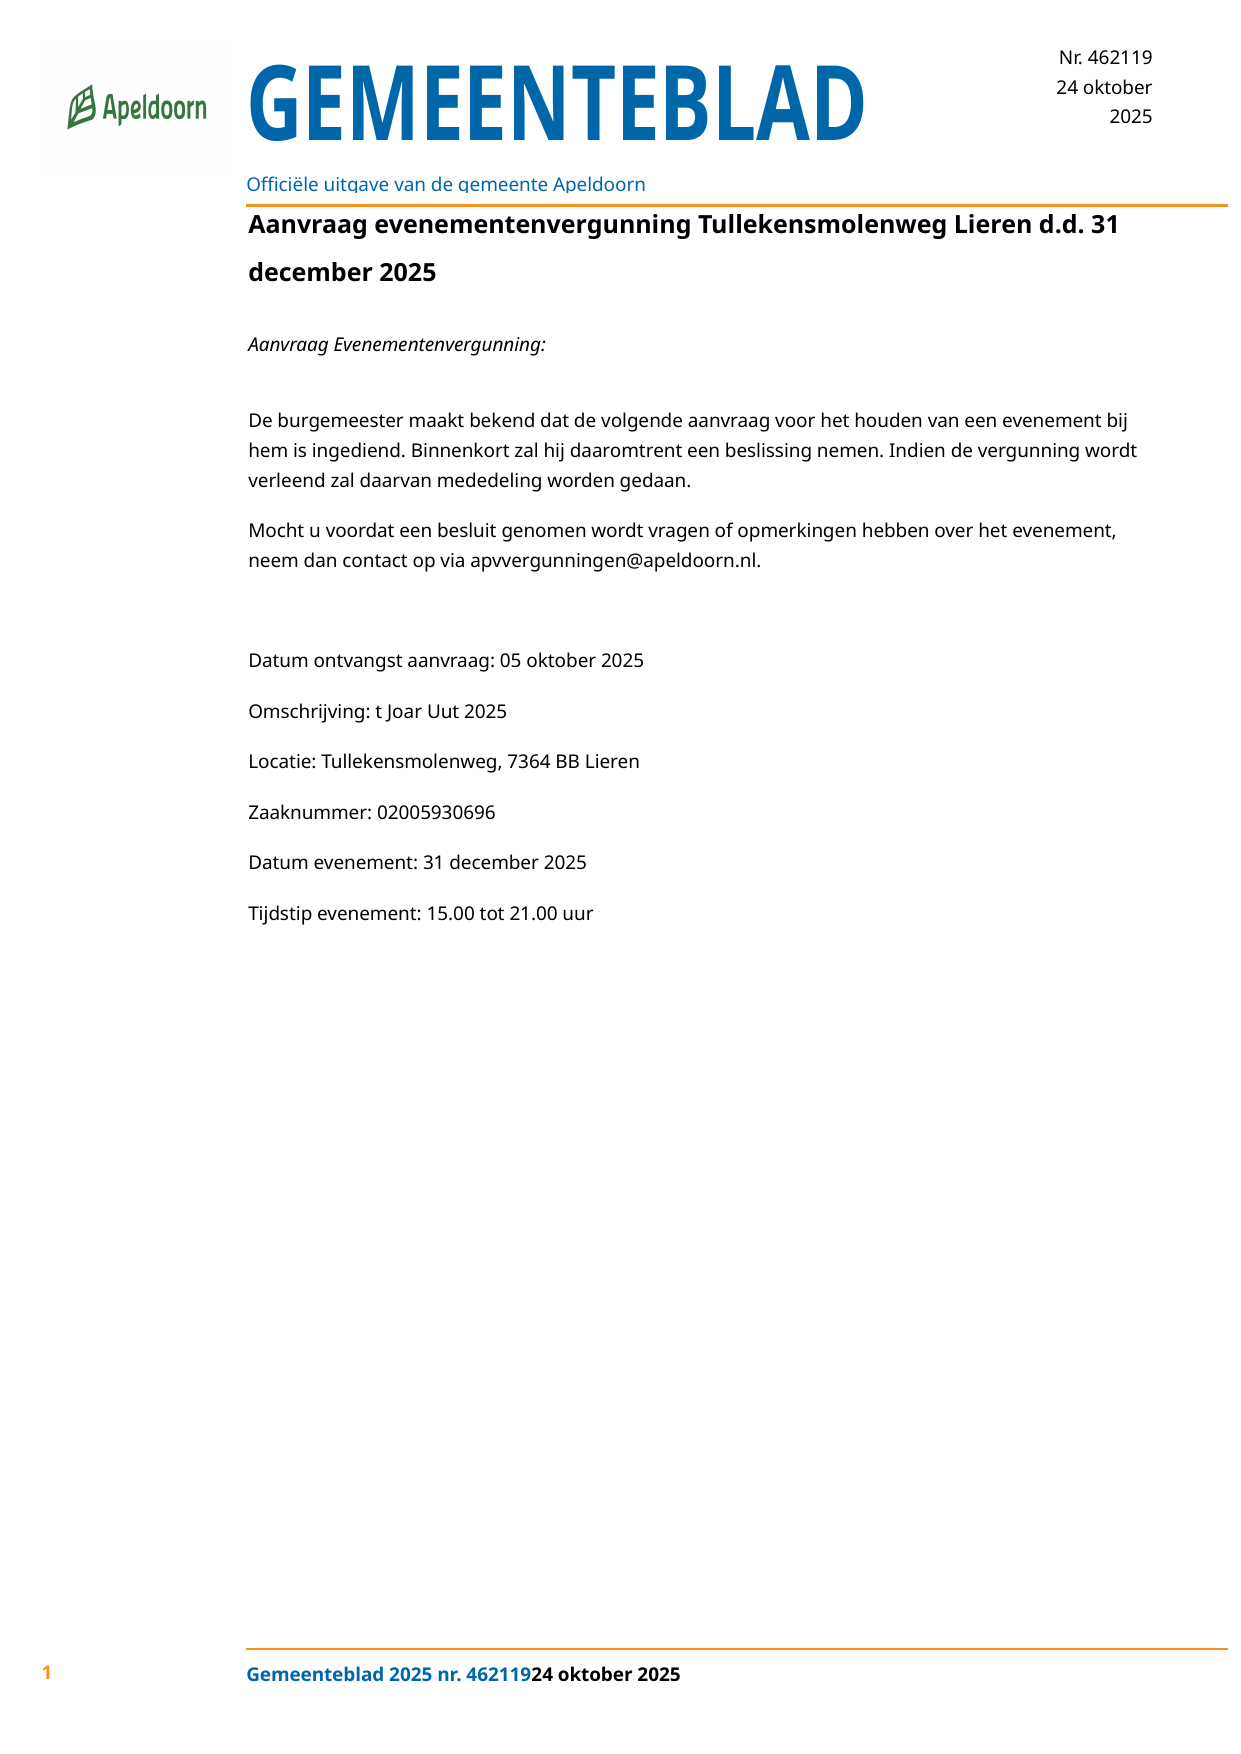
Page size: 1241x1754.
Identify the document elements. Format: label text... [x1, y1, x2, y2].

picture [41, 47, 231, 172]
text Locatie: Tullekensmolenweg, 7364 BB Lieren [248, 748, 1152, 774]
text Mocht u voordat een besluit genomen wordt vragen of opmerkingen hebben over het evenement, neem dan contact op via apvvergunningen@apeldoorn.nl. [248, 517, 1152, 572]
text Datum evenement: 31 december 2025 [248, 849, 1152, 875]
text De burgemeester maakt bekend dat de volgende aanvraag voor het houden van een evenement bij hem is ingediend. Binnenkort zal hij daaromtrent een beslissing nemen. Indien de vergunning wordt verleend zal daarvan mededeling worden gedaan. [248, 408, 1152, 492]
text Aanvraag Evenementenvergunning: [248, 331, 1152, 357]
text Aanvraag evenementenvergunning Tullekensmolenweg Lieren d.d. 31 december 2025 [248, 207, 1152, 288]
text Tijdstip evenement: 15.00 tot 21.00 uur [248, 900, 1152, 925]
text Datum ontvangst aanvraag: 05 oktober 2025 [248, 648, 1152, 673]
text Zaaknummer: 02005930696 [248, 799, 1152, 824]
text Omschrijving: t Joar Uut 2025 [248, 698, 1152, 724]
